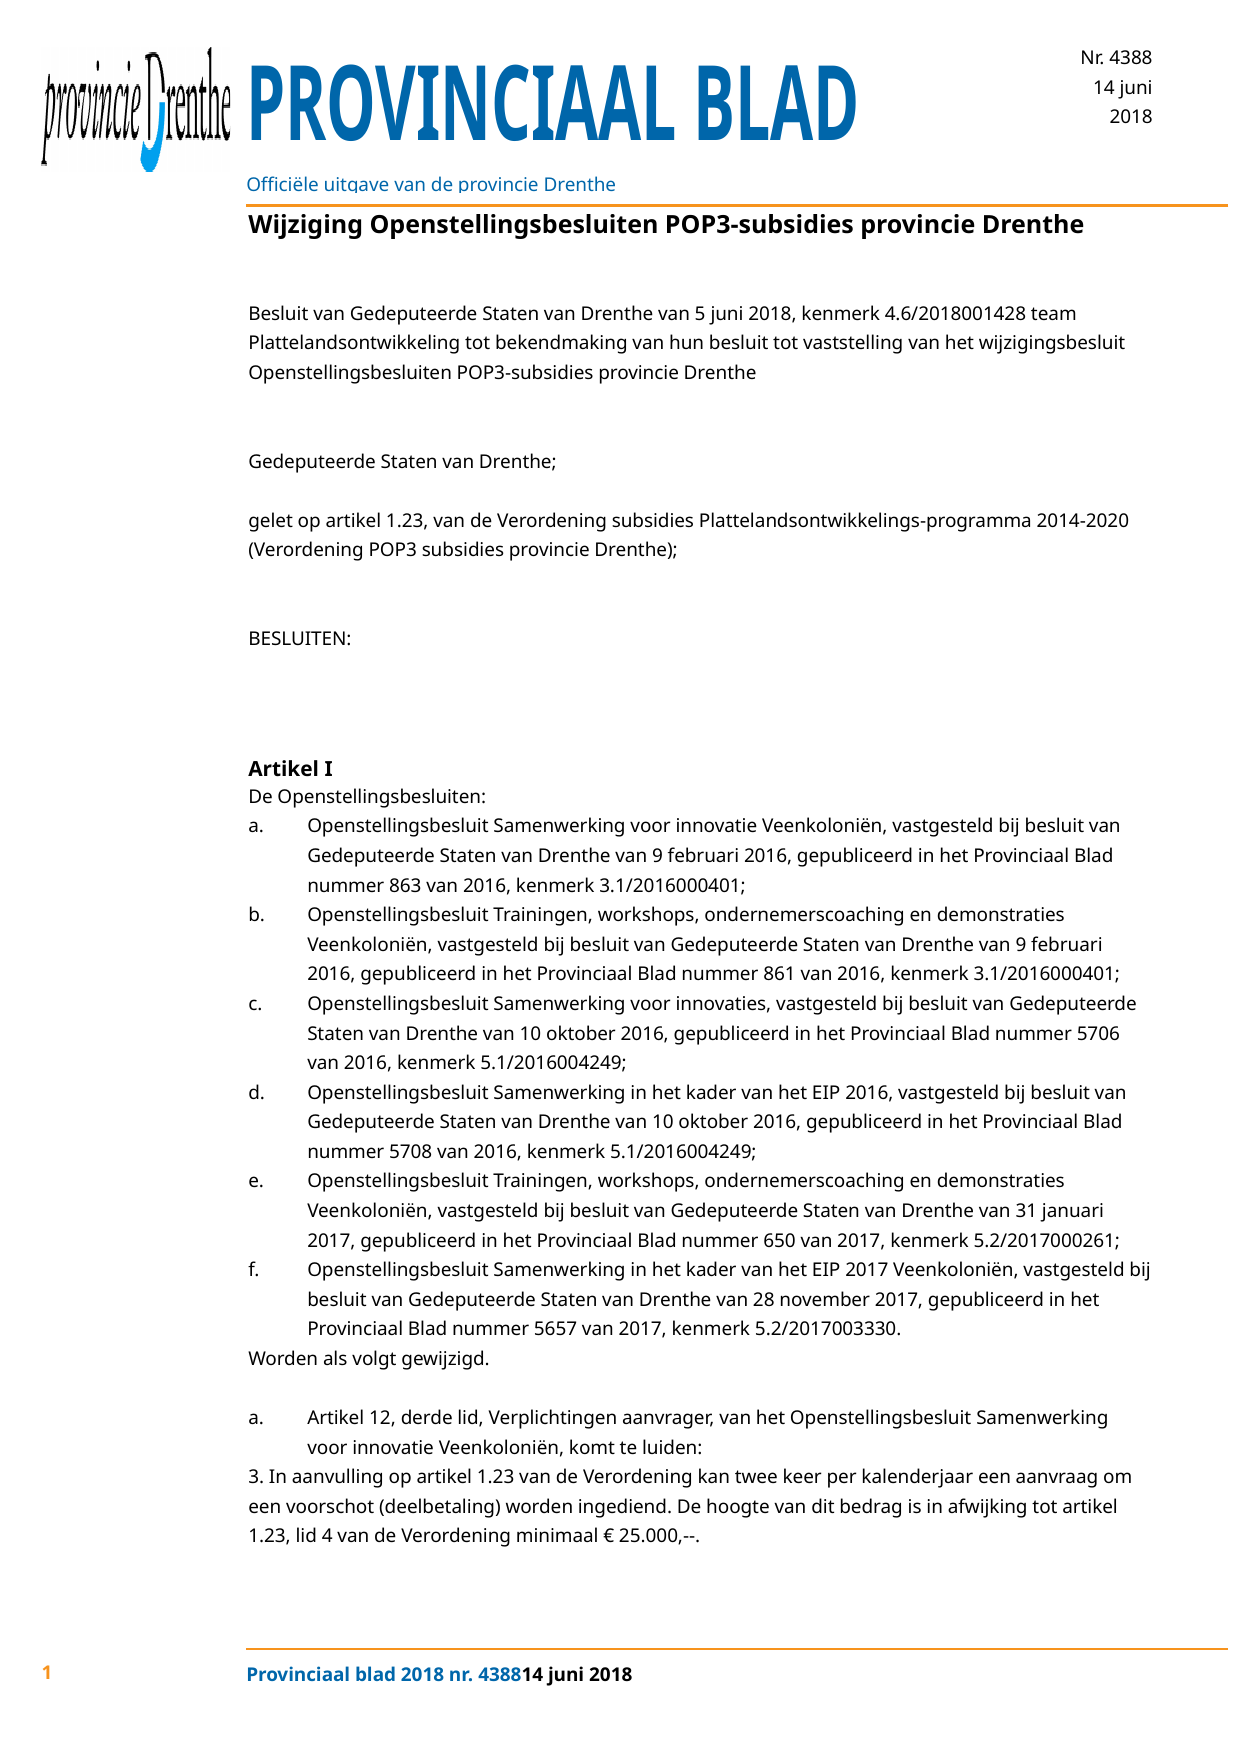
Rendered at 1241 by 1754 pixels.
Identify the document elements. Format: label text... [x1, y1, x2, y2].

list Openstellingsbesluit Samenwerking voor innovaties, vastgesteld bij besluit van Gedeputeerde Staten van Drenthe van 10 oktober 2016, gepubliceerd in het Provinciaal Blad nummer 5706 van 2016, kenmerk 5.1/2016004249; [248, 990, 1152, 1075]
text De Openstellingsbesluiten: [248, 783, 1152, 809]
text Besluit van Gedeputeerde Staten van Drenthe van 5 juni 2018, kenmerk 4.6/2018001428 team Plattelandsontwikkeling tot bekendmaking van hun besluit tot vaststelling van het wijzigingsbesluit Openstellingsbesluiten POP3-subsidies provincie Drenthe [248, 300, 1152, 385]
text Gedeputeerde Staten van Drenthe; [248, 448, 1152, 473]
list Openstellingsbesluit Samenwerking in het kader van het EIP 2017 Veenkoloniën, vastgesteld bij besluit van Gedeputeerde Staten van Drenthe van 28 november 2017, gepubliceerd in het Provinciaal Blad nummer 5657 van 2017, kenmerk 5.2/2017003330. [248, 1256, 1152, 1341]
text Artikel I [248, 754, 1152, 783]
text Worden als volgt gewijzigd. [248, 1345, 1152, 1371]
list Openstellingsbesluit Samenwerking voor innovatie Veenkoloniën, vastgesteld bij besluit van Gedeputeerde Staten van Drenthe van 9 februari 2016, gepubliceerd in het Provinciaal Blad nummer 863 van 2016, kenmerk 3.1/2016000401; [248, 813, 1152, 897]
list Artikel 12, derde lid, Verplichtingen aanvrager, van het Openstellingsbesluit Samenwerking voor innovatie Veenkoloniën, komt te luiden: [248, 1404, 1152, 1459]
picture [41, 47, 231, 172]
list Openstellingsbesluit Samenwerking in het kader van het EIP 2016, vastgesteld bij besluit van Gedeputeerde Staten van Drenthe van 10 oktober 2016, gepubliceerd in het Provinciaal Blad nummer 5708 van 2016, kenmerk 5.1/2016004249; [248, 1079, 1152, 1164]
list Openstellingsbesluit Trainingen, workshops, ondernemerscoaching en demonstraties Veenkoloniën, vastgesteld bij besluit van Gedeputeerde Staten van Drenthe van 9 februari 2016, gepubliceerd in het Provinciaal Blad nummer 861 van 2016, kenmerk 3.1/2016000401; [248, 901, 1152, 986]
text BESLUITEN: [248, 625, 1152, 651]
text gelet op artikel 1.23, van de Verordening subsidies Plattelandsontwikkelings-programma 2014-2020 (Verordening POP3 subsidies provincie Drenthe); [248, 507, 1152, 562]
text Wijziging Openstellingsbesluiten POP3-subsidies provincie Drenthe [248, 207, 1152, 241]
text 3. In aanvulling op artikel 1.23 van de Verordening kan twee keer per kalenderjaar een aanvraag om een voorschot (deelbetaling) worden ingediend. De hoogte van dit bedrag is in afwijking tot artikel 1.23, lid 4 van de Verordening minimaal € 25.000,--. [248, 1463, 1152, 1548]
list Openstellingsbesluit Trainingen, workshops, ondernemerscoaching en demonstraties Veenkoloniën, vastgesteld bij besluit van Gedeputeerde Staten van Drenthe van 31 januari 2017, gepubliceerd in het Provinciaal Blad nummer 650 van 2017, kenmerk 5.2/2017000261; [248, 1168, 1152, 1252]
